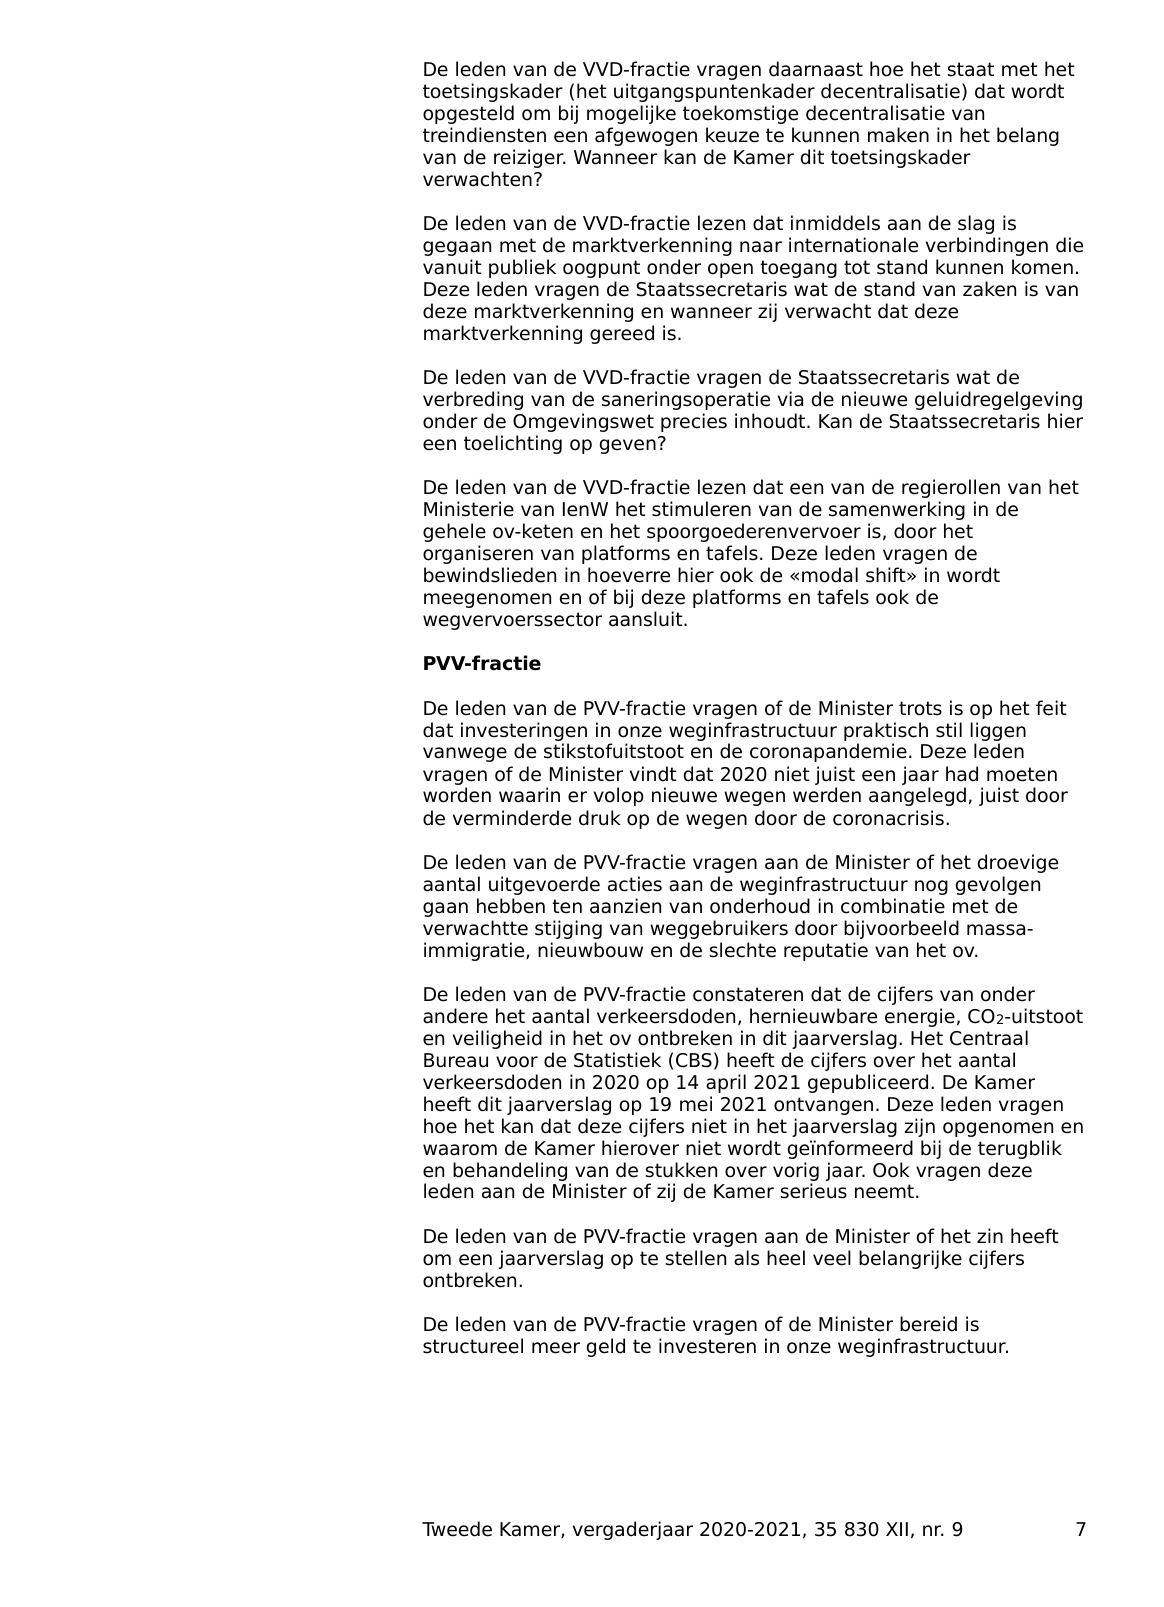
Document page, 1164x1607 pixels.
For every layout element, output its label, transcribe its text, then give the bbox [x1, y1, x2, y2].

text De leden van de PVV-fractie constateren dat de cijfers van onder andere het aantal verkeersdoden, hernieuwbare energie, CO2-uitstoot en veiligheid in het ov ontbreken in dit jaarverslag. Het Centraal Bureau voor de Statistiek (CBS) heeft de cijfers over het aantal verkeersdoden in 2020 op 14 april 2021 gepubliceerd. De Kamer heeft dit jaarverslag op 19 mei 2021 ontvangen. Deze leden vragen hoe het kan dat deze cijfers niet in het jaarverslag zijn opgenomen en waarom de Kamer hierover niet wordt geïnformeerd bij de terugblik en behandeling van de stukken over vorig jaar. Ook vragen deze leden aan de Minister of zij de Kamer serieus neemt. [422, 984, 1087, 1203]
text De leden van de VVD-fractie vragen daarnaast hoe het staat met het toetsingskader (het uitgangspuntenkader decentralisatie) dat wordt opgesteld om bij mogelijke toekomstige decentralisatie van treindiensten een afgewogen keuze te kunnen maken in het belang van de reiziger. Wanneer kan de Kamer dit toetsingskader verwachten? [422, 59, 1087, 191]
text De leden van de PVV-fractie vragen of de Minister bereid is structureel meer geld te investeren in onze weginfrastructuur. [422, 1314, 1087, 1358]
text De leden van de PVV-fractie vragen aan de Minister of het droevige aantal uitgevoerde acties aan de weginfrastructuur nog gevolgen gaan hebben ten aanzien van onderhoud in combinatie met de verwachtte stijging van weggebruikers door bijvoorbeeld massa-immigratie, nieuwbouw en de slechte reputatie van het ov. [422, 852, 1087, 961]
text De leden van de VVD-fractie lezen dat inmiddels aan de slag is gegaan met de marktverkenning naar internationale verbindingen die vanuit publiek oogpunt onder open toegang tot stand kunnen komen. Deze leden vragen de Staatssecretaris wat de stand van zaken is van deze marktverkenning en wanneer zij verwacht dat deze marktverkenning gereed is. [422, 213, 1087, 345]
text De leden van de PVV-fractie vragen of de Minister trots is op het feit dat investeringen in onze weginfrastructuur praktisch stil liggen vanwege de stikstofuitstoot en de coronapandemie. Deze leden vragen of de Minister vindt dat 2020 niet juist een jaar had moeten worden waarin er volop nieuwe wegen werden aangelegd, juist door de verminderde druk op de wegen door de coronacrisis. [422, 697, 1087, 829]
text De leden van de PVV-fractie vragen aan de Minister of het zin heeft om een jaarverslag op te stellen als heel veel belangrijke cijfers ontbreken. [422, 1226, 1087, 1292]
text De leden van de VVD-fractie lezen dat een van de regierollen van het Ministerie van IenW het stimuleren van de samenwerking in de gehele ov-keten en het spoorgoederenvervoer is, door het organiseren van platforms en tafels. Deze leden vragen de bewindslieden in hoeverre hier ook de «modal shift» in wordt meegenomen en of bij deze platforms en tafels ook de wegvervoerssector aansluit. [422, 477, 1087, 631]
text De leden van de VVD-fractie vragen de Staatssecretaris wat de verbreding van de saneringsoperatie via de nieuwe geluidregelgeving onder de Omgevingswet precies inhoudt. Kan de Staatssecretaris hier een toelichting op geven? [422, 367, 1087, 455]
subtitle PVV-fractie [422, 653, 1087, 675]
